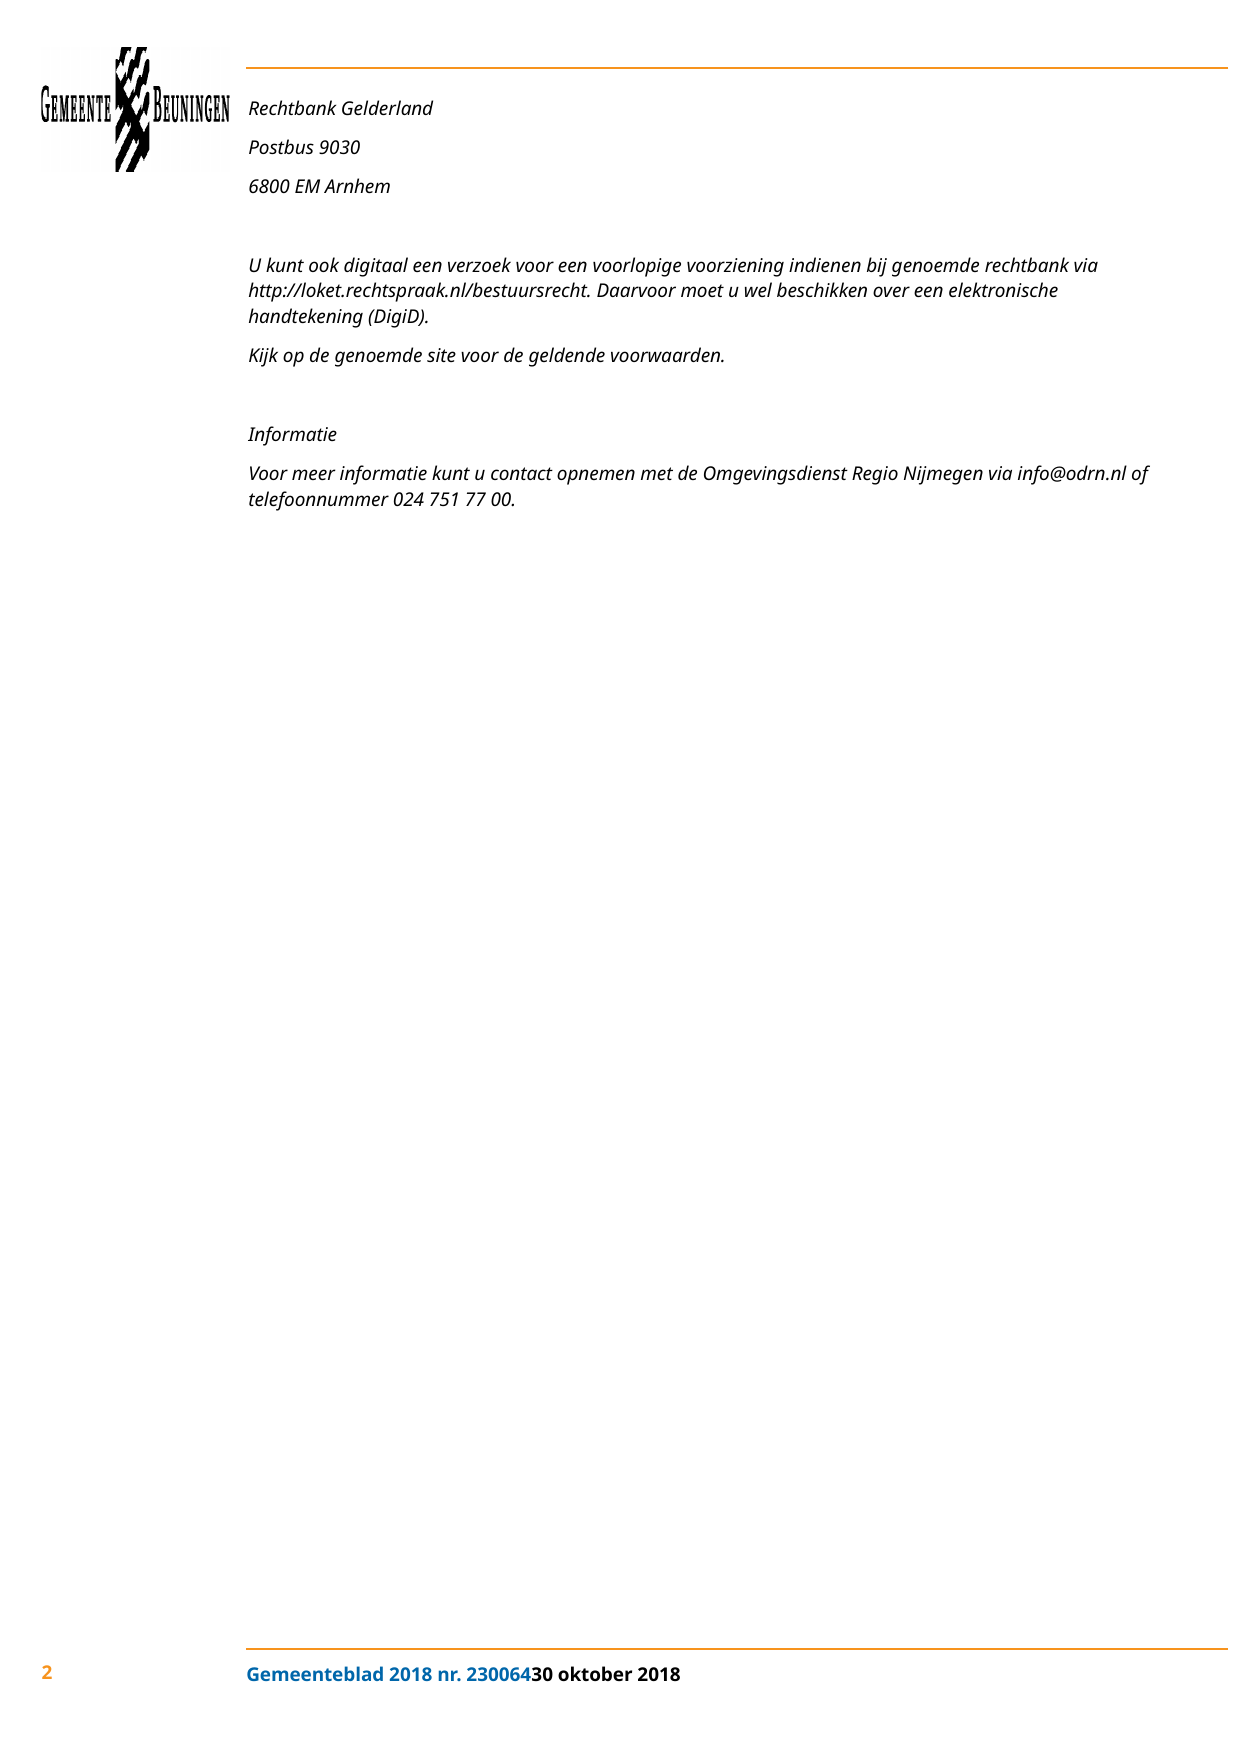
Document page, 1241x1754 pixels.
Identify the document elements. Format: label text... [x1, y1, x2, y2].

picture [41, 47, 231, 172]
text Informatie [248, 421, 1152, 447]
text Postbus 9030 [248, 134, 1152, 160]
text 6800 EM Arnhem [248, 173, 1152, 199]
text U kunt ook digitaal een verzoek voor een voorlopige voorziening indienen bij genoemde rechtbank via http://loket.rechtspraak.nl/bestuursrecht. Daarvoor moet u wel beschikken over een elektronische handtekening (DigiD). [248, 252, 1152, 329]
text Voor meer informatie kunt u contact opnemen met de Omgevingsdienst Regio Nijmegen via info@odrn.nl of telefoonnummer 024 751 77 00. [248, 460, 1152, 512]
text Rechtbank Gelderland [248, 95, 1152, 121]
text Kijk op de genoemde site voor de geldende voorwaarden. [248, 343, 1152, 368]
